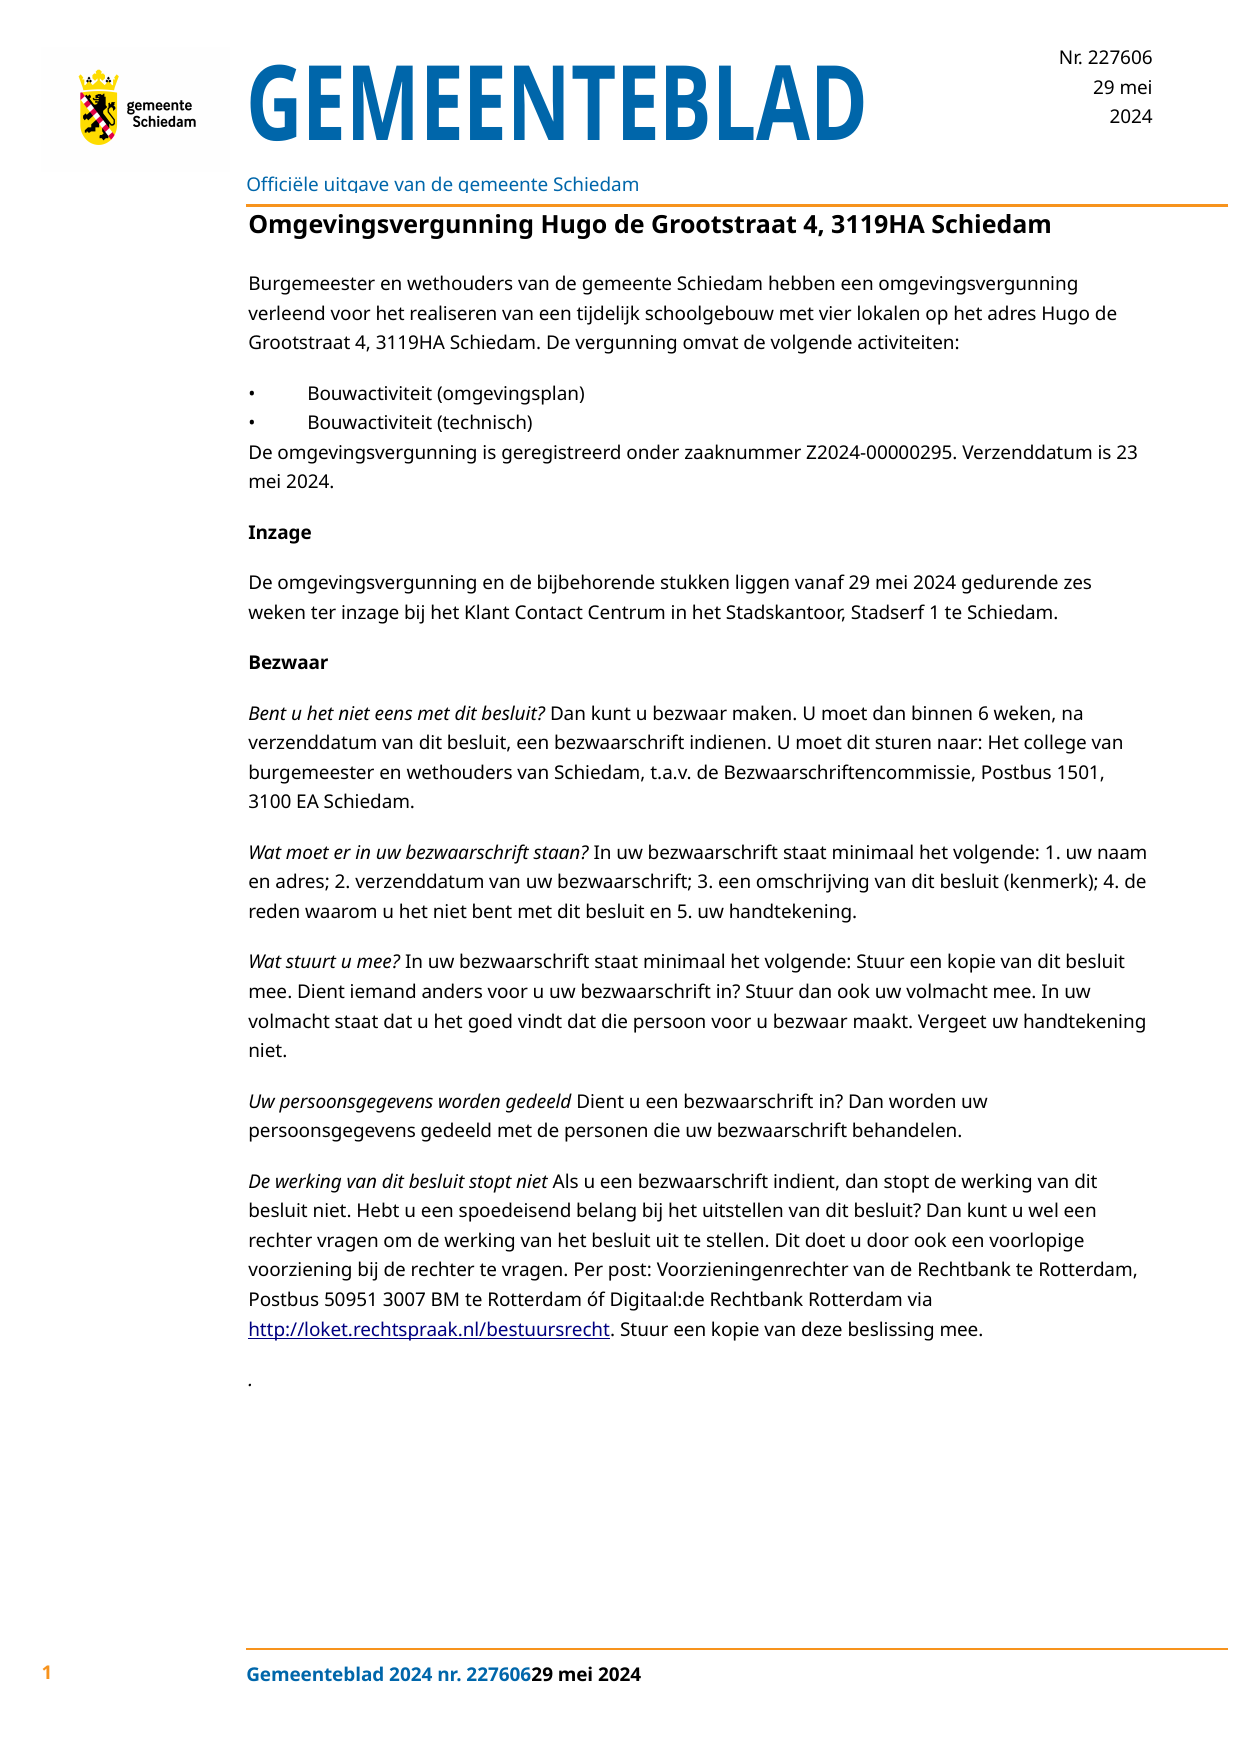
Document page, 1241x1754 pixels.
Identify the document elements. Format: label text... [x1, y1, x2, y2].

list Bouwactiviteit (omgevingsplan) [248, 380, 1152, 406]
text Wat stuurt u mee? In uw bezwaarschrift staat minimaal het volgende: Stuur een kopie van dit besluit mee. Dient iemand anders voor u uw bezwaarschrift in? Stuur dan ook uw volmacht mee. In uw volmacht staat dat u het goed vindt dat die persoon voor u bezwaar maakt. Vergeet uw handtekening niet. [248, 949, 1152, 1063]
picture [41, 47, 231, 172]
text . [248, 1366, 1152, 1392]
text Inzage [248, 519, 1152, 545]
list Bouwactiviteit (technisch) [248, 409, 1152, 435]
text De werking van dit besluit stopt niet Als u een bezwaarschrift indient, dan stopt de werking van dit besluit niet. Hebt u een spoedeisend belang bij het uitstellen van dit besluit? Dan kunt u wel een rechter vragen om de werking van het besluit uit te stellen. Dit doet u door ook een voorlopige voorziening bij de rechter te vragen. Per post: Voorzieningenrechter van de Rechtbank te Rotterdam, Postbus 50951 3007 BM te Rotterdam óf Digitaal:de Rechtbank Rotterdam via http://loket.rechtspraak.nl/bestuursrecht. Stuur een kopie van deze beslissing mee. [248, 1168, 1152, 1341]
text Omgevingsvergunning Hugo de Grootstraat 4, 3119HA Schiedam [248, 207, 1152, 241]
text De omgevingsvergunning en de bijbehorende stukken liggen vanaf 29 mei 2024 gedurende zes weken ter inzage bij het Klant Contact Centrum in het Stadskantoor, Stadserf 1 te Schiedam. [248, 569, 1152, 625]
text Bezwaar [248, 649, 1152, 675]
text Wat moet er in uw bezwaarschrift staan? In uw bezwaarschrift staat minimaal het volgende: 1. uw naam en adres; 2. verzenddatum van uw bezwaarschrift; 3. een omschrijving van dit besluit (kenmerk); 4. de reden waarom u het niet bent met dit besluit en 5. uw handtekening. [248, 839, 1152, 924]
text Uw persoonsgegevens worden gedeeld Dient u een bezwaarschrift in? Dan worden uw persoonsgegevens gedeeld met de personen die uw bezwaarschrift behandelen. [248, 1088, 1152, 1143]
text De omgevingsvergunning is geregistreerd onder zaaknummer Z2024-00000295. Verzenddatum is 23 mei 2024. [248, 439, 1152, 494]
text Burgemeester en wethouders van de gemeente Schiedam hebben een omgevingsvergunning verleend voor het realiseren van een tijdelijk schoolgebouw met vier lokalen op het adres Hugo de Grootstraat 4, 3119HA Schiedam. De vergunning omvat de volgende activiteiten: [248, 270, 1152, 355]
text Bent u het niet eens met dit besluit? Dan kunt u bezwaar maken. U moet dan binnen 6 weken, na verzenddatum van dit besluit, een bezwaarschrift indienen. U moet dit sturen naar: Het college van burgemeester en wethouders van Schiedam, t.a.v. de Bezwaarschriftencommissie, Postbus 1501, 3100 EA Schiedam. [248, 700, 1152, 814]
